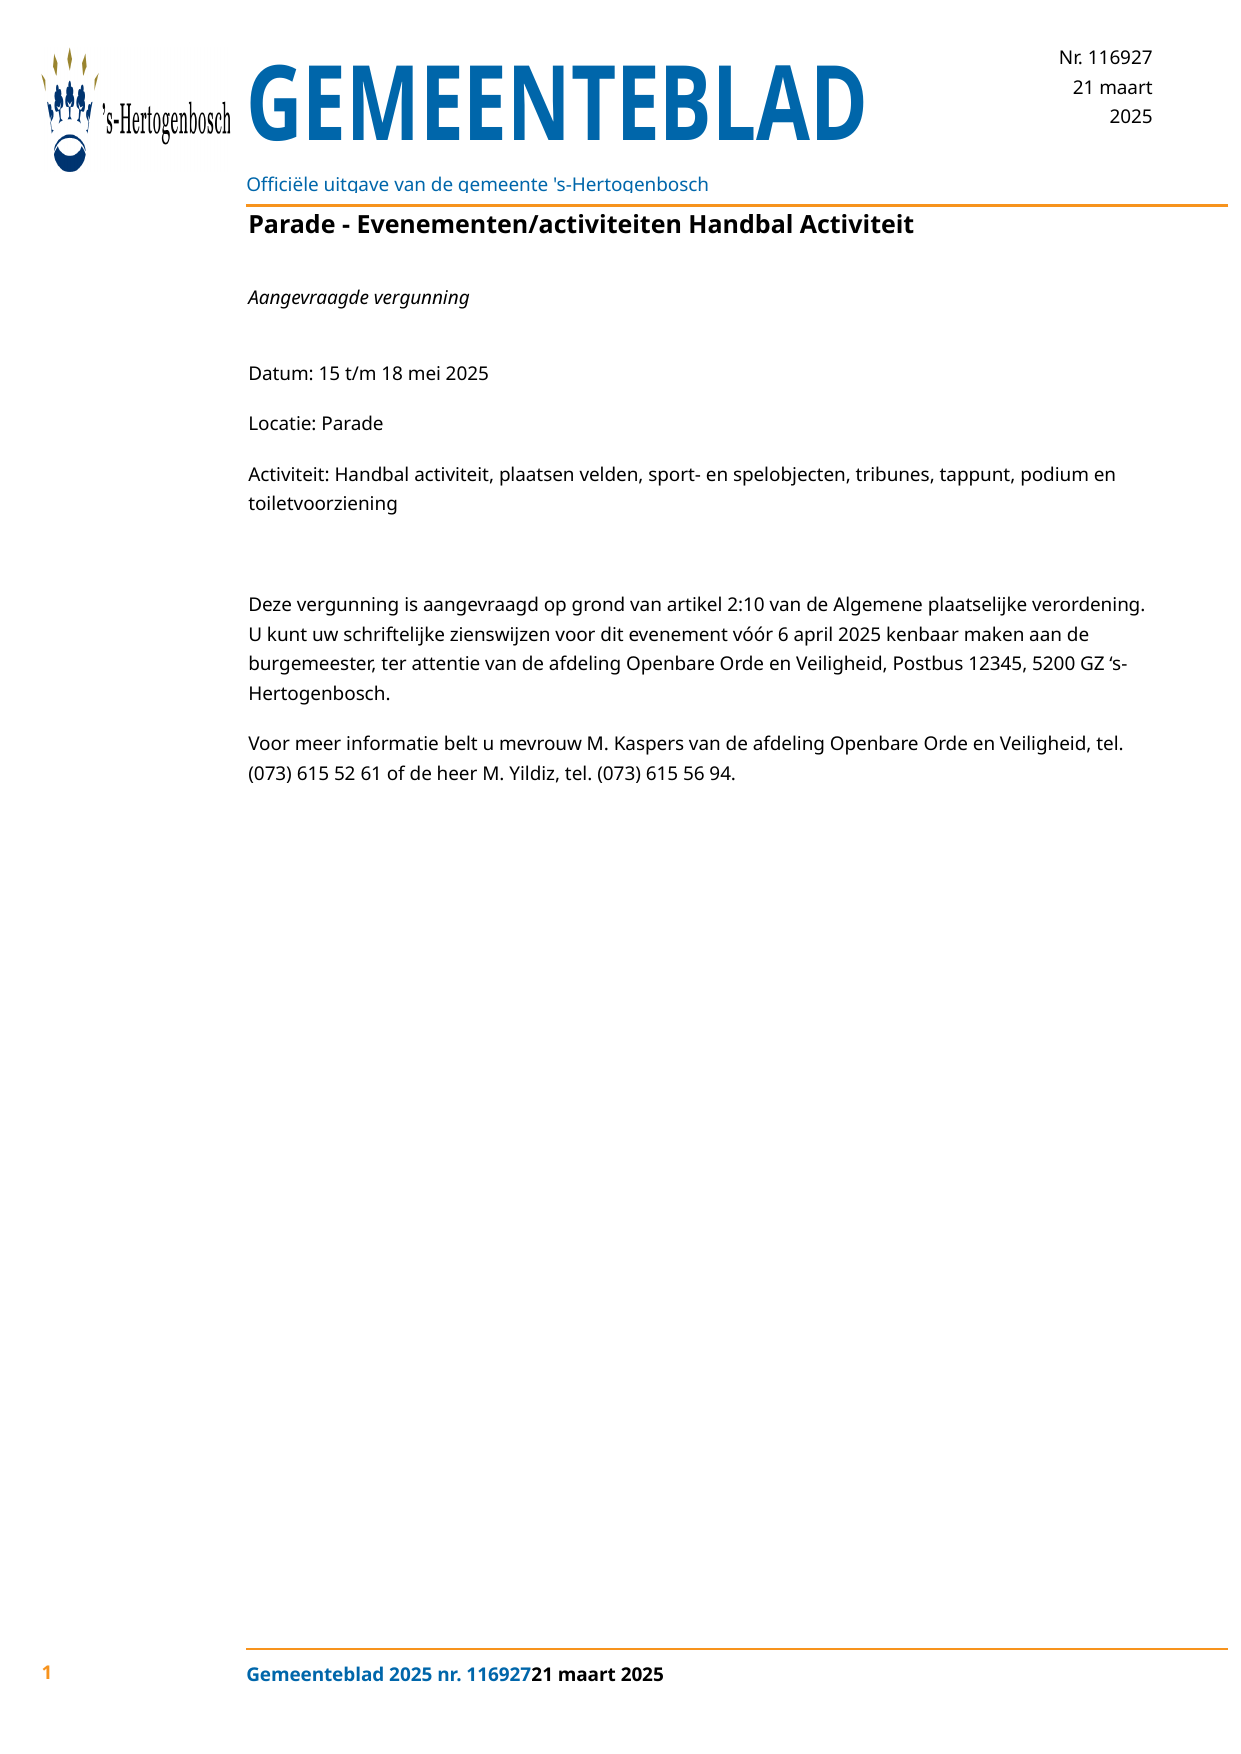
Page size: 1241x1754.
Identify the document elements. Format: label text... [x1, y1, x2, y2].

picture [41, 47, 231, 172]
text Locatie: Parade [248, 410, 1152, 436]
text Voor meer informatie belt u mevrouw M. Kaspers van de afdeling Openbare Orde en Veiligheid, tel. (073) 615 52 61 of de heer M. Yildiz, tel. (073) 615 56 94. [248, 730, 1152, 786]
text Activiteit: Handbal activiteit, plaatsen velden, sport- en spelobjecten, tribunes, tappunt, podium en toiletvoorziening [248, 461, 1152, 516]
text Aangevraagde vergunning [248, 284, 1152, 309]
text Deze vergunning is aangevraagd op grond van artikel 2:10 van de Algemene plaatselijke verordening. U kunt uw schriftelijke zienswijzen voor dit evenement vóór 6 april 2025 kenbaar maken aan de burgemeester, ter attentie van de afdeling Openbare Orde en Veiligheid, Postbus 12345, 5200 GZ ‘s-Hertogenbosch. [248, 591, 1152, 706]
text Parade - Evenementen/activiteiten Handbal Activiteit [248, 207, 1152, 241]
text Datum: 15 t/m 18 mei 2025 [248, 360, 1152, 386]
